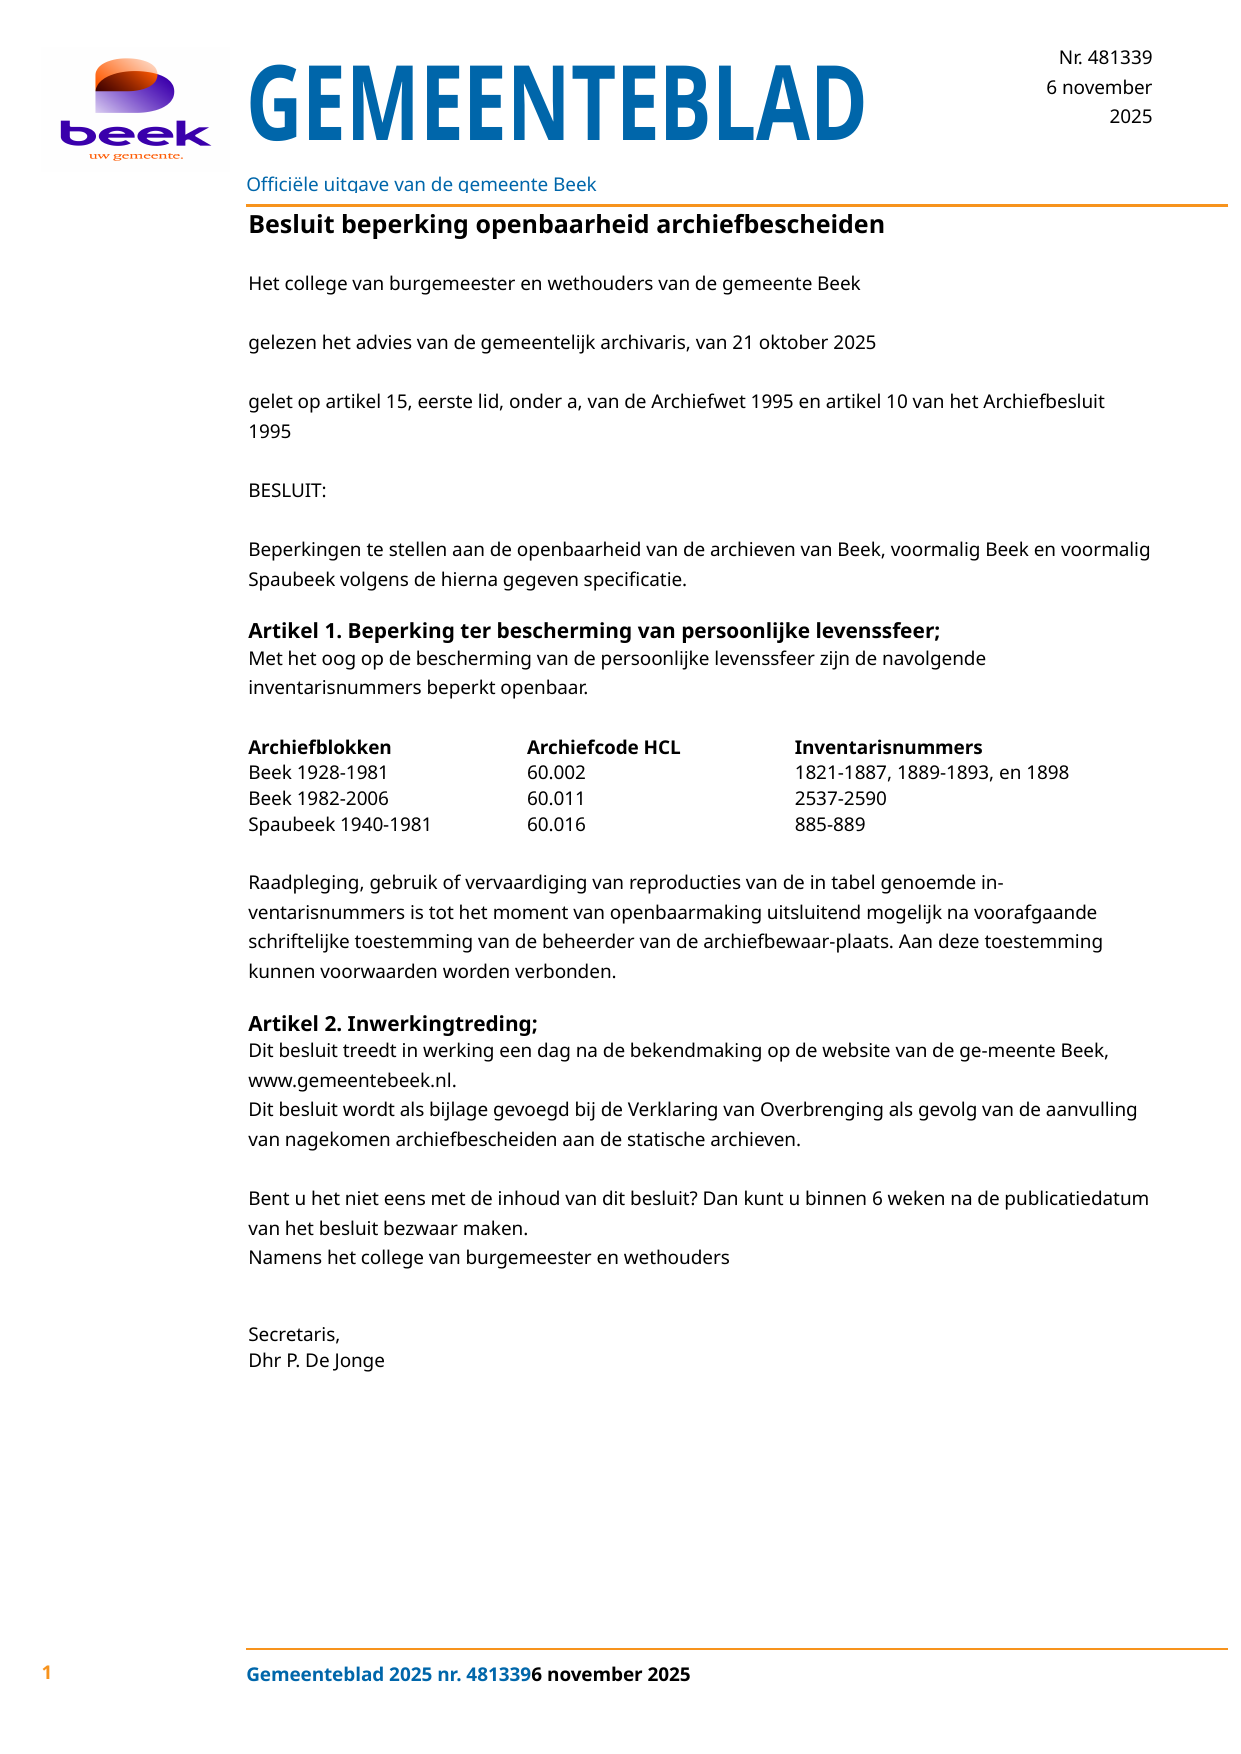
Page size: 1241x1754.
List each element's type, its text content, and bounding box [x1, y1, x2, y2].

text gelet op artikel 15, eerste lid, onder a, van de Archiefwet 1995 en artikel 10 van het Archiefbesluit 1995 [248, 389, 1152, 444]
text Secretaris, [248, 1321, 1152, 1347]
text Het college van burgemeester en wethouders van de gemeente Beek [248, 270, 1152, 296]
table_cell Beek 1928-1981 [248, 760, 527, 785]
table_cell 60.002 [527, 760, 794, 785]
text BESLUIT: [248, 477, 1152, 503]
table_header Inventarisnummers [795, 734, 1152, 759]
table_cell 60.011 [527, 785, 794, 811]
picture [41, 47, 231, 172]
table_cell 2537-2590 [795, 785, 1152, 811]
text Artikel 2. Inwerkingtreding; [248, 1009, 1152, 1037]
text Namens het college van burgemeester en wethouders [248, 1244, 1152, 1270]
text Met het oog op de bescherming van de persoonlijke levenssfeer zijn de navolgende inventarisnummers beperkt openbaar. [248, 645, 1152, 700]
table_cell 60.016 [527, 811, 794, 837]
text Bent u het niet eens met de inhoud van dit besluit? Dan kunt u binnen 6 weken na de publicatiedatum van het besluit bezwaar maken. [248, 1185, 1152, 1240]
text Dit besluit treedt in werking een dag na de bekendmaking op de website van de ge-meente Beek, www.gemeentebeek.nl. [248, 1037, 1152, 1092]
table_cell Spaubeek 1940-1981 [248, 811, 527, 837]
text gelezen het advies van de gemeentelijk archivaris, van 21 oktober 2025 [248, 329, 1152, 355]
text Raadpleging, gebruik of vervaardiging van reproducties van de in tabel genoemde in-ventarisnummers is tot het moment van openbaarmaking uitsluitend mogelijk na voorafgaande schriftelijke toestemming van de beheerder van de archiefbewaar-plaats. Aan deze toestemming kunnen voorwaarden worden verbonden. [248, 869, 1152, 984]
table_cell 1821-1887, 1889-1893, en 1898 [795, 760, 1152, 785]
table_header Archiefcode HCL [527, 734, 794, 759]
text Dit besluit wordt als bijlage gevoegd bij de Verklaring van Overbrenging als gevolg van de aanvulling van nagekomen archiefbescheiden aan de statische archieven. [248, 1096, 1152, 1152]
text Besluit beperking openbaarheid archiefbescheiden [248, 207, 1152, 241]
table_cell Beek 1982-2006 [248, 785, 527, 811]
text Artikel 1. Beperking ter bescherming van persoonlijke levenssfeer; [248, 617, 1152, 645]
table_header Archiefblokken [248, 734, 527, 759]
table_cell 885-889 [795, 811, 1152, 837]
text Beperkingen te stellen aan de openbaarheid van de archieven van Beek, voormalig Beek en voormalig Spaubeek volgens de hierna gegeven specificatie. [248, 537, 1152, 592]
text Dhr P. De Jonge [248, 1347, 1152, 1373]
